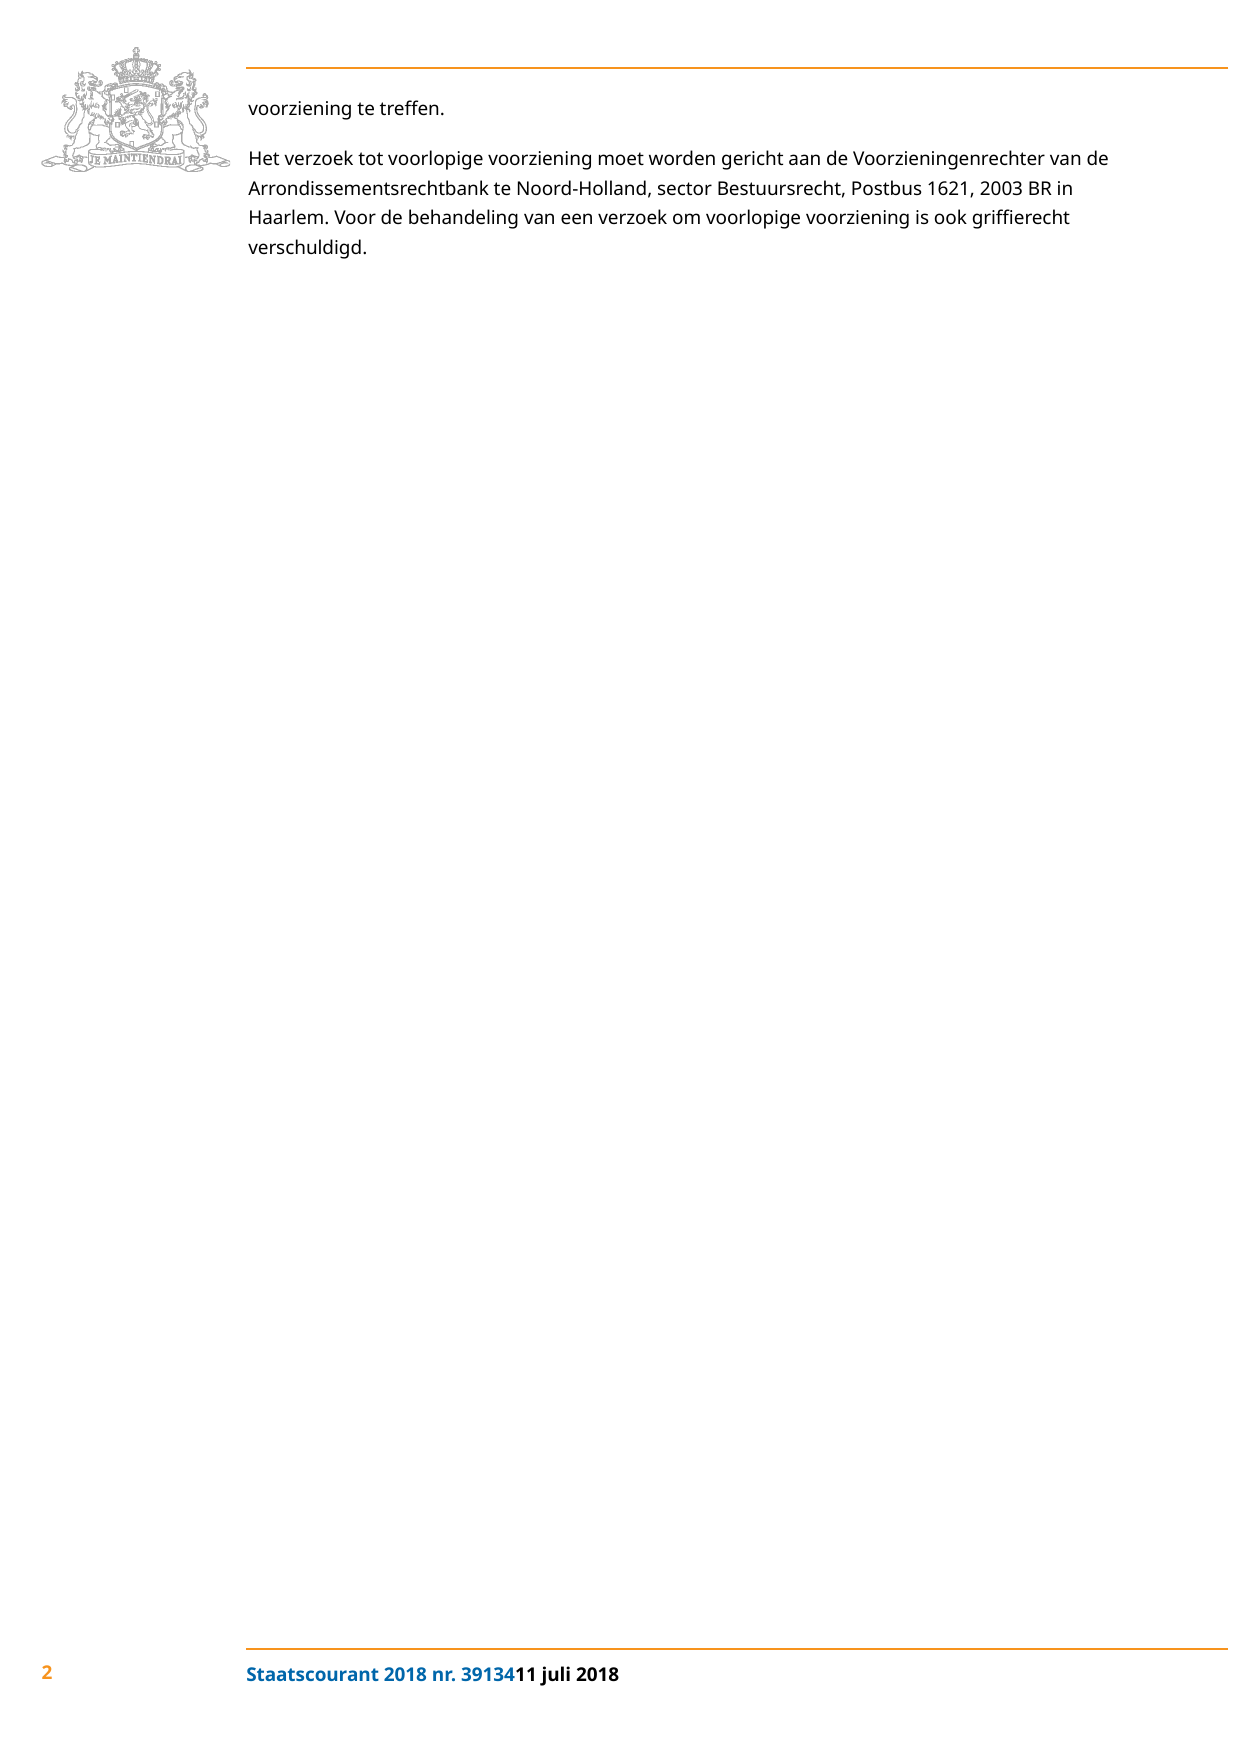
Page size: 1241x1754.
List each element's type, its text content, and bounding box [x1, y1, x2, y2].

picture [41, 47, 231, 172]
text Het verzoek tot voorlopige voorziening moet worden gericht aan de Voorzieningenrechter van de Arrondissementsrechtbank te Noord‑Holland, sector Bestuursrecht, Postbus 1621, 2003 BR in Haarlem. Voor de behandeling van een verzoek om voorlopige voorziening is ook griffierecht verschuldigd. [248, 145, 1152, 260]
text voorziening te treffen. [248, 95, 1152, 121]
